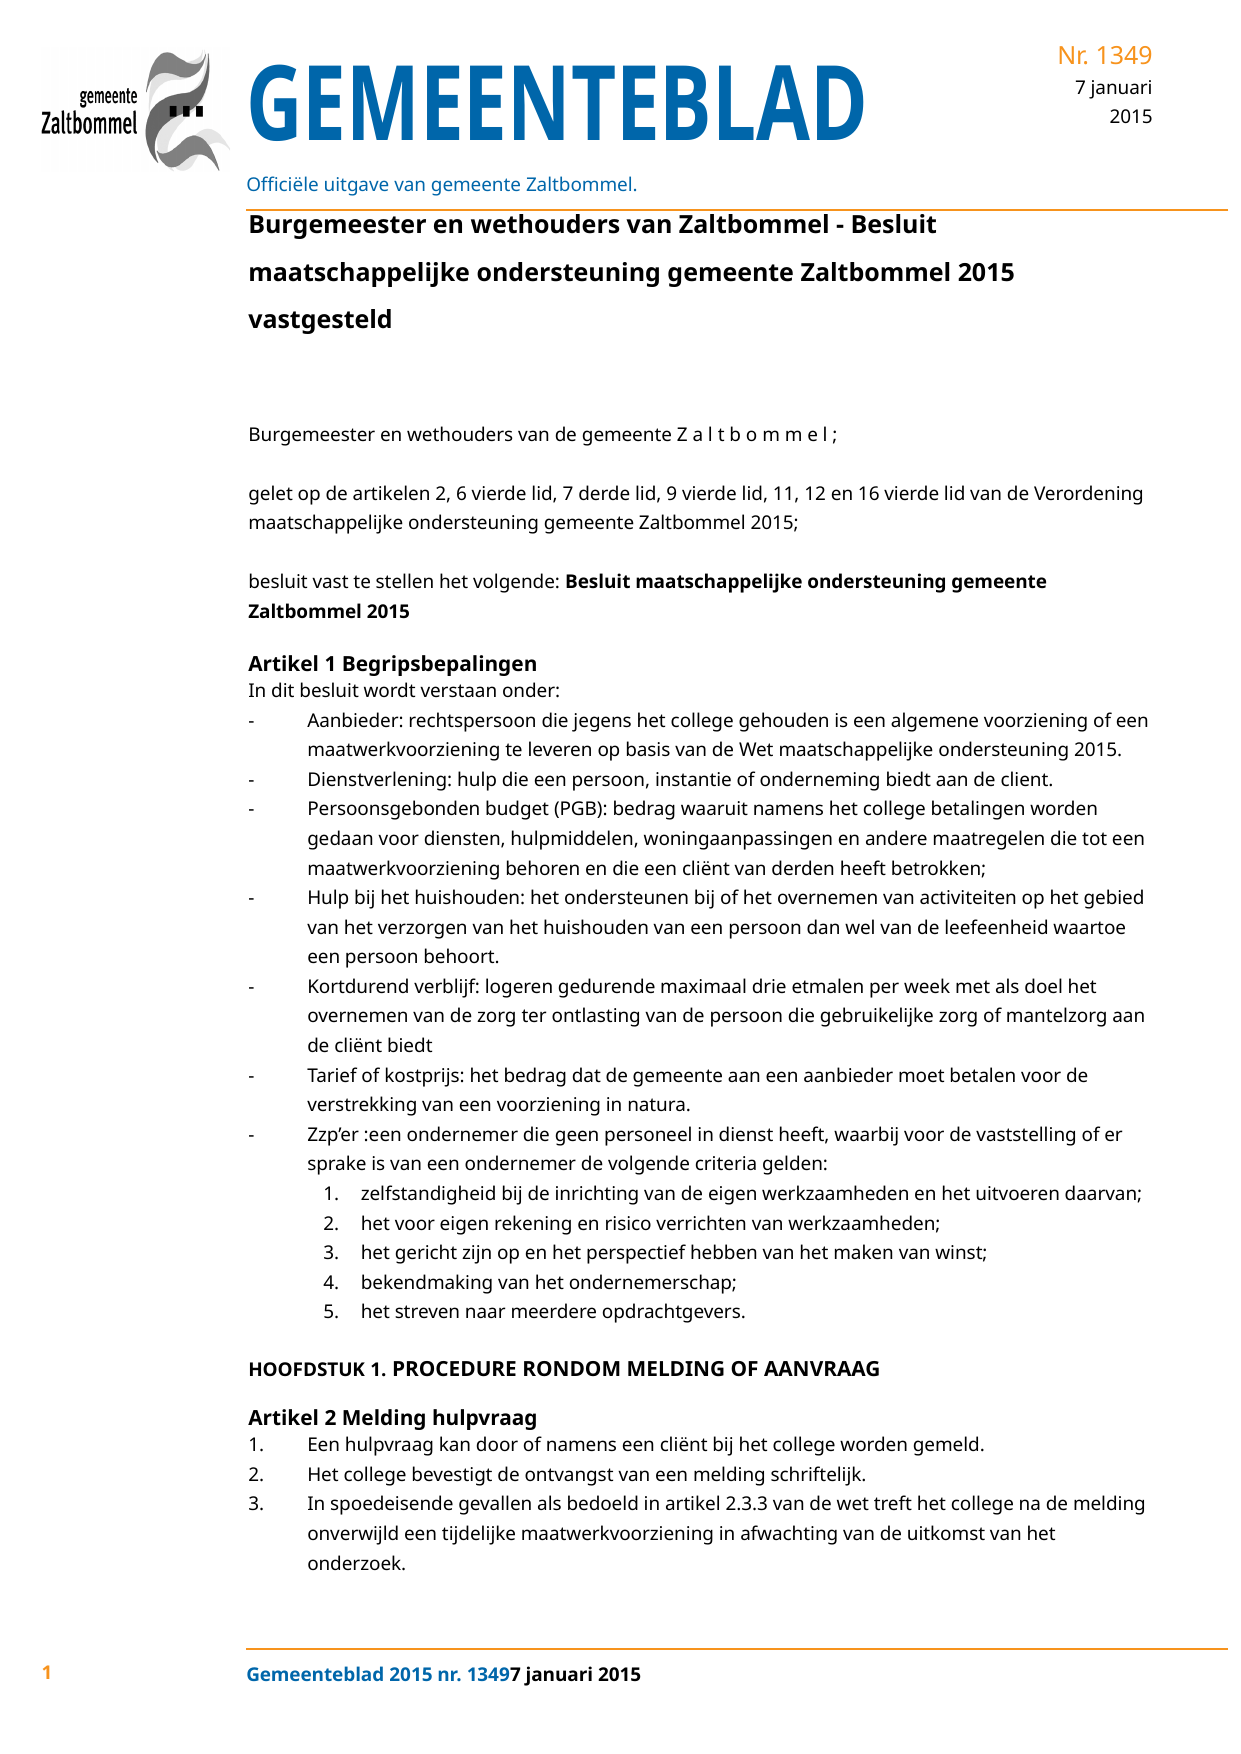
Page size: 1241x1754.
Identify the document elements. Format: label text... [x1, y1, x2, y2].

list Tarief of kostprijs: het bedrag dat de gemeente aan een aanbieder moet betalen voor de verstrekking van een voorziening in natura. [248, 1062, 1152, 1117]
picture [41, 47, 231, 172]
list Kortdurend verblijf: logeren gedurende maximaal drie etmalen per week met als doel het overnemen van de zorg ter ontlasting van de persoon die gebruikelijke zorg of mantelzorg aan de cliënt biedt [248, 973, 1152, 1058]
text HOOFDSTUK 1. PROCEDURE RONDOM MELDING OF AANVRAAG [248, 1354, 1152, 1382]
text Burgemeester en wethouders van de gemeente Z a l t b o m m e l ; [248, 421, 1152, 447]
text besluit vast te stellen het volgende: Besluit maatschappelijke ondersteuning gemeente Zaltbommel 2015 [248, 569, 1152, 624]
list Persoonsgebonden budget (PGB): bedrag waaruit namens het college betalingen worden gedaan voor diensten, hulpmiddelen, woningaanpassingen en andere maatregelen die tot een maatwerkvoorziening behoren en die een cliënt van derden heeft betrokken; [248, 796, 1152, 880]
text Burgemeester en wethouders van Zaltbommel - Besluit maatschappelijke ondersteuning gemeente Zaltbommel 2015 vastgesteld [248, 211, 1152, 336]
list Zzp’er :een ondernemer die geen personeel in dienst heeft, waarbij voor de vaststelling of er sprake is van een ondernemer de volgende criteria gelden: [248, 1121, 1152, 1176]
text gelet op de artikelen 2, 6 vierde lid, 7 derde lid, 9 vierde lid, 11, 12 en 16 vierde lid van de Verordening maatschappelijke ondersteuning gemeente Zaltbommel 2015; [248, 480, 1152, 535]
text Artikel 1 Begripsbepalingen [248, 649, 1152, 677]
list het gericht zijn op en het perspectief hebben van het maken van winst; [323, 1239, 1152, 1265]
list Aanbieder: rechtspersoon die jegens het college gehouden is een algemene voorziening of een maatwerkvoorziening te leveren op basis van de Wet maatschappelijke ondersteuning 2015. [248, 707, 1152, 762]
list Dienstverlening: hulp die een persoon, instantie of onderneming biedt aan de client. [248, 766, 1152, 792]
list zelfstandigheid bij de inrichting van de eigen werkzaamheden en het uitvoeren daarvan; [323, 1180, 1152, 1206]
list Een hulpvraag kan door of namens een cliënt bij het college worden gemeld. [248, 1431, 1152, 1457]
text In dit besluit wordt verstaan onder: [248, 677, 1152, 703]
list In spoedeisende gevallen als bedoeld in artikel 2.3.3 van de wet treft het college na de melding onverwijld een tijdelijke maatwerkvoorziening in afwachting van de uitkomst van het onderzoek. [248, 1491, 1152, 1576]
text Artikel 2 Melding hulpvraag [248, 1403, 1152, 1431]
list het voor eigen rekening en risico verrichten van werkzaamheden; [323, 1210, 1152, 1235]
list het streven naar meerdere opdrachtgevers. [323, 1298, 1152, 1324]
list bekendmaking van het ondernemerschap; [323, 1269, 1152, 1294]
list Hulp bij het huishouden: het ondersteunen bij of het overnemen van activiteiten op het gebied van het verzorgen van het huishouden van een persoon dan wel van de leefeenheid waartoe een persoon behoort. [248, 884, 1152, 969]
list Het college bevestigt de ontvangst van een melding schriftelijk. [248, 1461, 1152, 1487]
